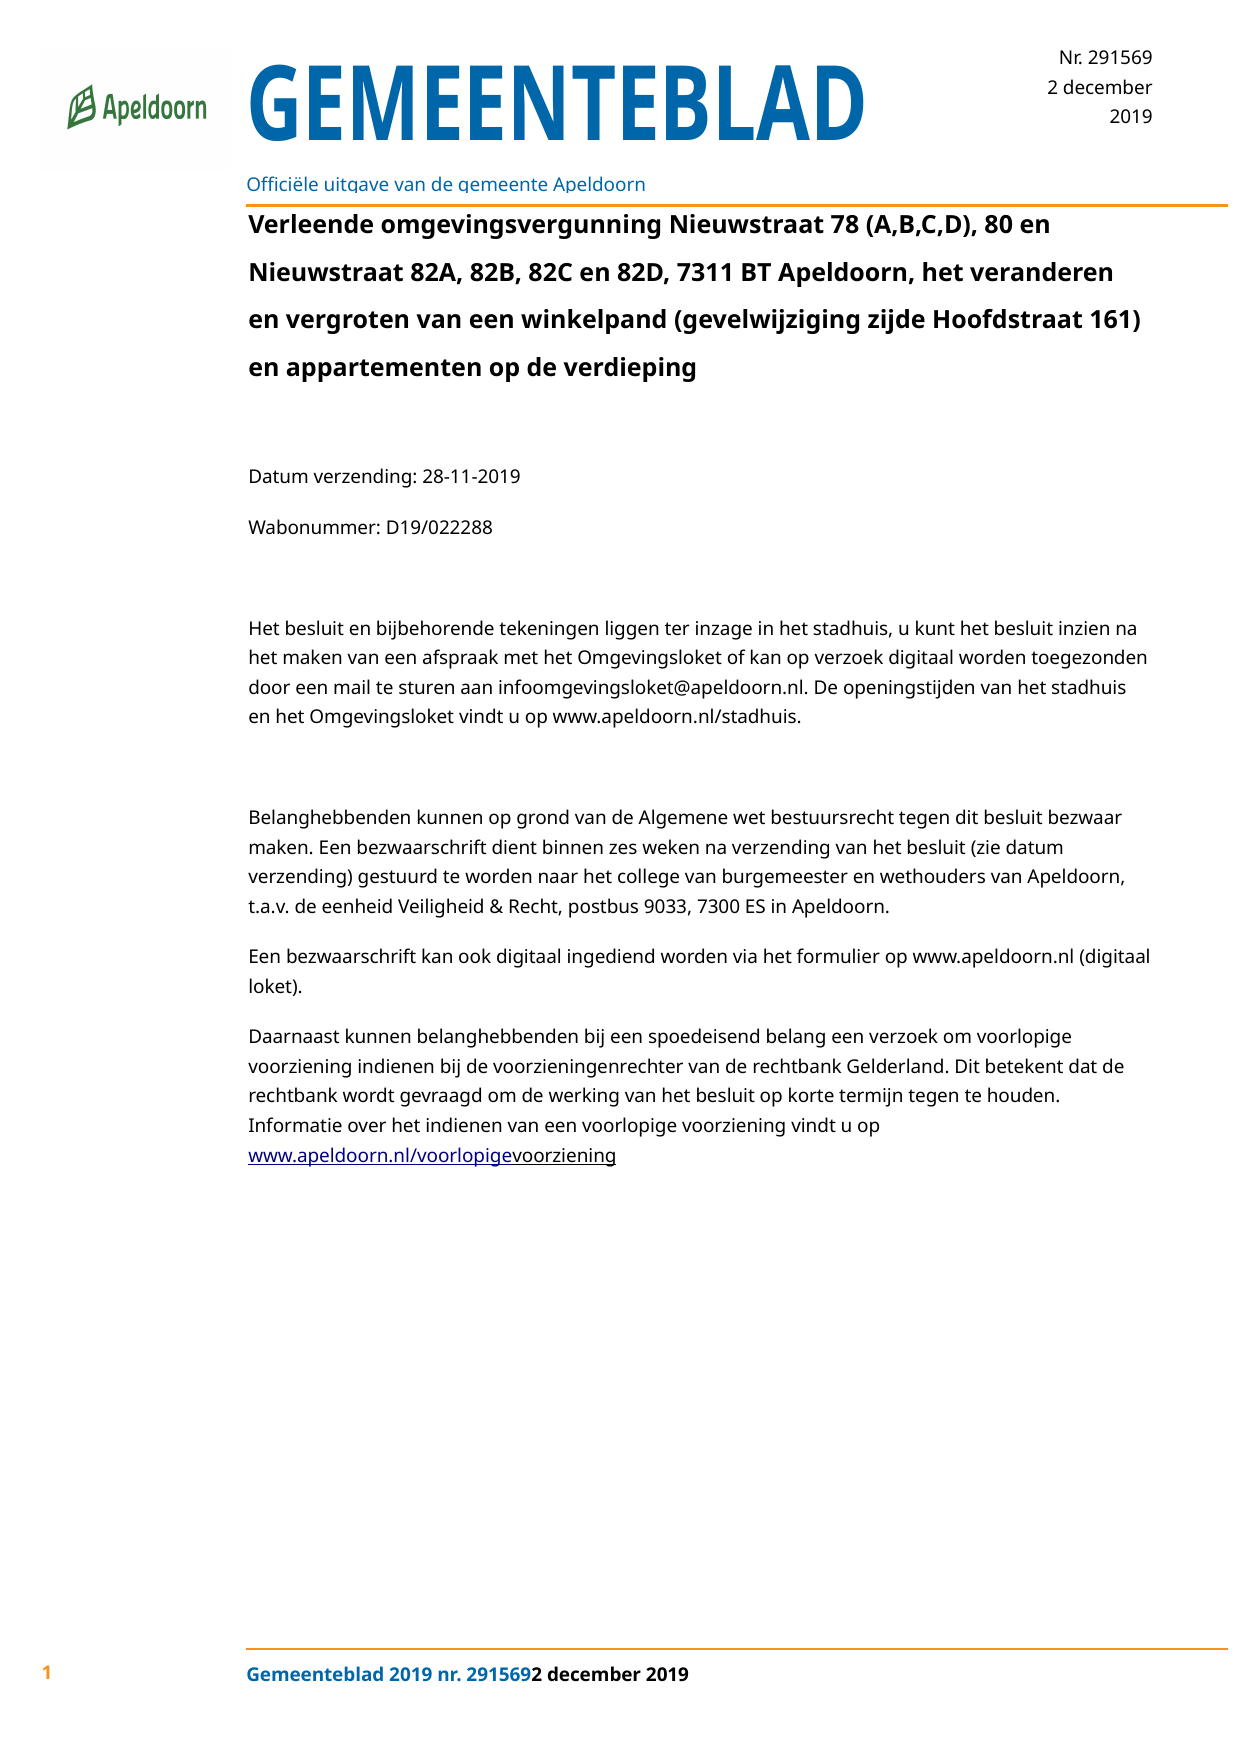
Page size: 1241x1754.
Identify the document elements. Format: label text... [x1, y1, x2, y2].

text Wabonummer: D19/022288 [248, 514, 1152, 540]
text Het besluit en bijbehorende tekeningen liggen ter inzage in het stadhuis, u kunt het besluit inzien na het maken van een afspraak met het Omgevingsloket of kan op verzoek digitaal worden toegezonden door een mail te sturen aan infoomgevingsloket@apeldoorn.nl. De openingstijden van het stadhuis en het Omgevingsloket vindt u op www.apeldoorn.nl/stadhuis. [248, 615, 1152, 729]
picture [41, 47, 231, 172]
text Daarnaast kunnen belanghebbenden bij een spoedeisend belang een verzoek om voorlopige voorziening indienen bij de voorzieningenrechter van de rechtbank Gelderland. Dit betekent dat de rechtbank wordt gevraagd om de werking van het besluit op korte termijn tegen te houden. Informatie over het indienen van een voorlopige voorziening vindt u op www.apeldoorn.nl/voorlopigevoorziening [248, 1023, 1152, 1168]
text Een bezwaarschrift kan ook digitaal ingediend worden via het formulier op www.apeldoorn.nl (digitaal loket). [248, 943, 1152, 999]
text Belanghebbenden kunnen op grond van de Algemene wet bestuursrecht tegen dit besluit bezwaar maken. Een bezwaarschrift dient binnen zes weken na verzending van het besluit (zie datum verzending) gestuurd te worden naar het college van burgemeester en wethouders van Apeldoorn, t.a.v. de eenheid Veiligheid & Recht, postbus 9033, 7300 ES in Apeldoorn. [248, 804, 1152, 919]
text Verleende omgevingsvergunning Nieuwstraat 78 (A,B,C,D), 80 en Nieuwstraat 82A, 82B, 82C en 82D, 7311 BT Apeldoorn, het veranderen en vergroten van een winkelpand (gevelwijziging zijde Hoofdstraat 161) en appartementen op de verdieping [248, 207, 1152, 384]
text Datum verzending: 28-11-2019 [248, 463, 1152, 489]
